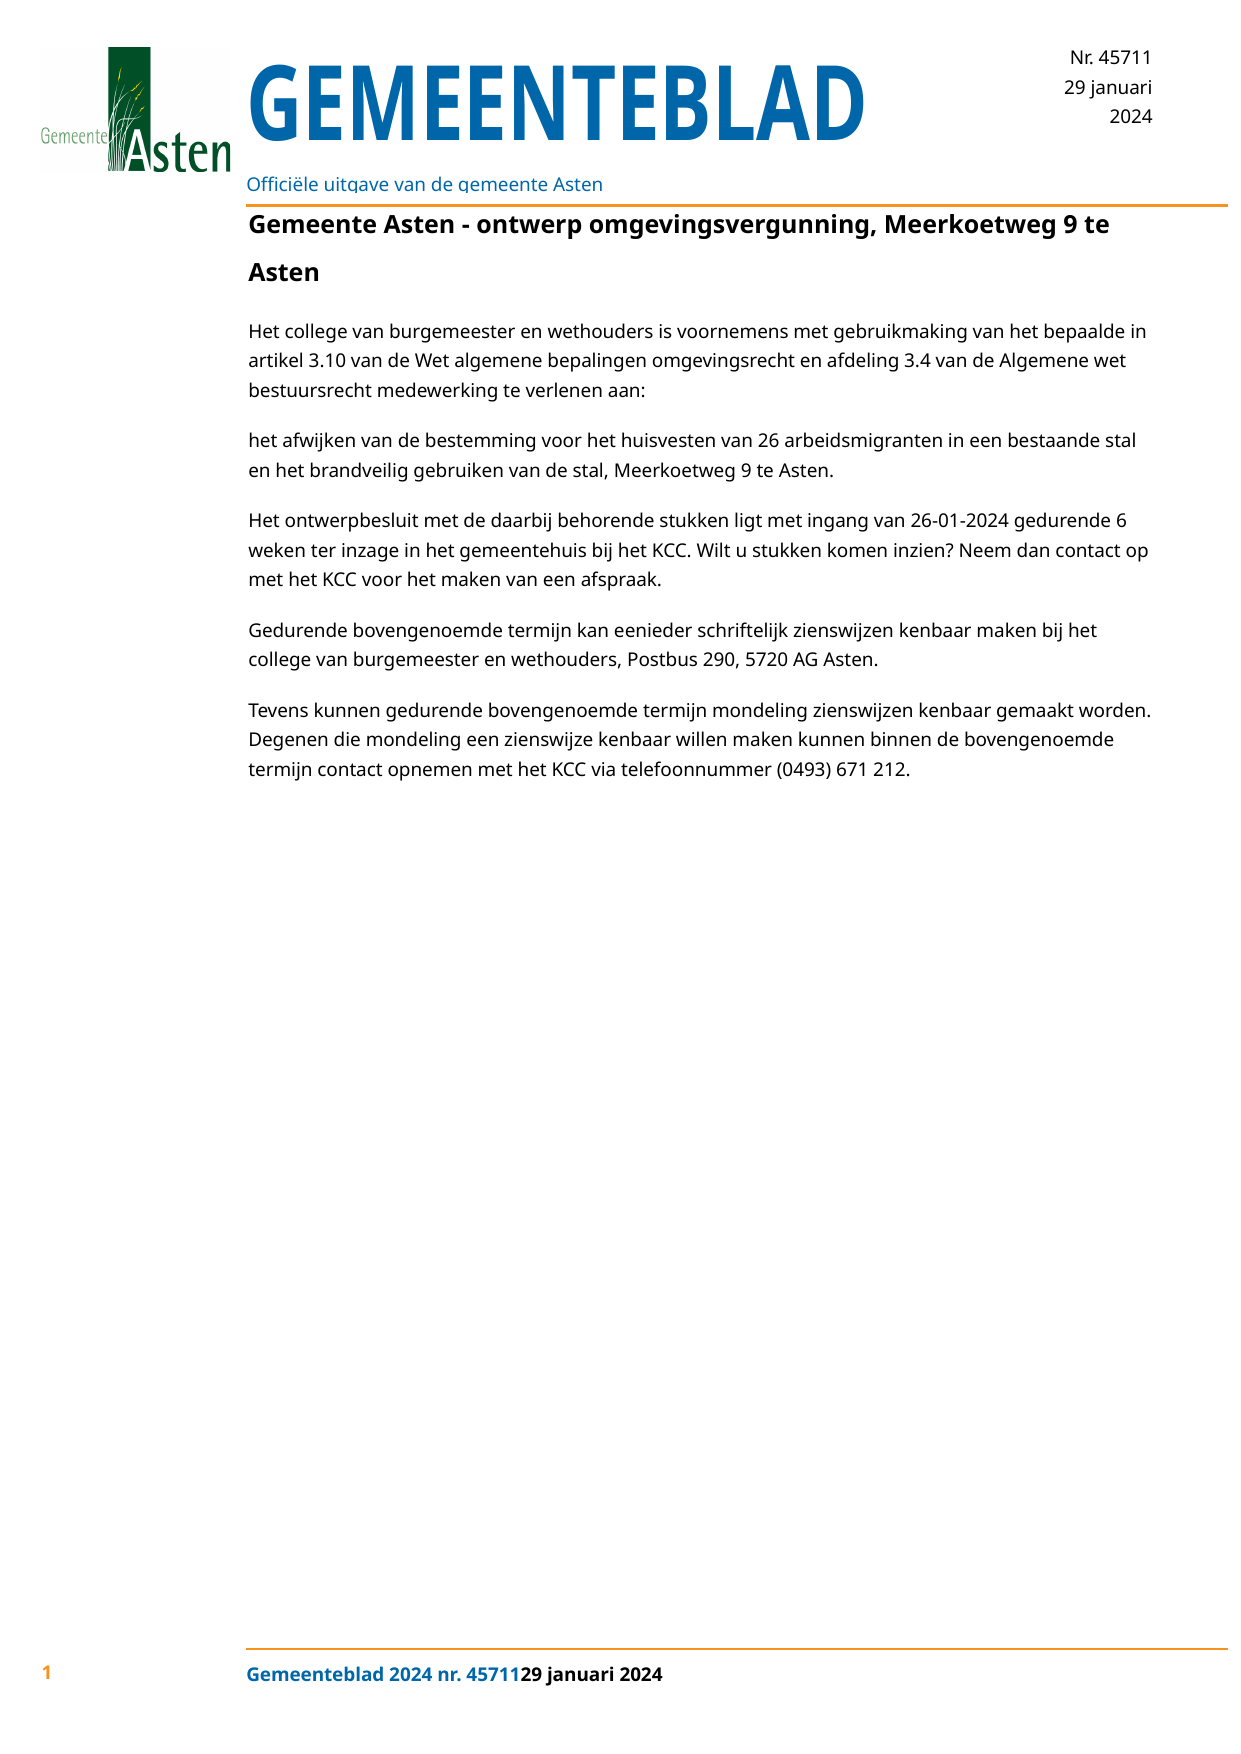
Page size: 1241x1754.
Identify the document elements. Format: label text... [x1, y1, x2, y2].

text Gemeente Asten - ontwerp omgevingsvergunning, Meerkoetweg 9 te Asten [248, 207, 1152, 288]
text het afwijken van de bestemming voor het huisvesten van 26 arbeidsmigranten in een bestaande stal en het brandveilig gebruiken van de stal, Meerkoetweg 9 te Asten. [248, 427, 1152, 483]
text Het ontwerpbesluit met de daarbij behorende stukken ligt met ingang van 26-01-2024 gedurende 6 weken ter inzage in het gemeentehuis bij het KCC. Wilt u stukken komen inzien? Neem dan contact op met het KCC voor het maken van een afspraak. [248, 507, 1152, 592]
picture [41, 47, 231, 172]
text Gedurende bovengenoemde termijn kan eenieder schriftelijk zienswijzen kenbaar maken bij het college van burgemeester en wethouders, Postbus 290, 5720 AG Asten. [248, 617, 1152, 672]
text Tevens kunnen gedurende bovengenoemde termijn mondeling zienswijzen kenbaar gemaakt worden. Degenen die mondeling een zienswijze kenbaar willen maken kunnen binnen de bovengenoemde termijn contact opnemen met het KCC via telefoonnummer (0493) 671 212. [248, 697, 1152, 782]
text Het college van burgemeester en wethouders is voornemens met gebruikmaking van het bepaalde in artikel 3.10 van de Wet algemene bepalingen omgevingsrecht en afdeling 3.4 van de Algemene wet bestuursrecht medewerking te verlenen aan: [248, 318, 1152, 403]
